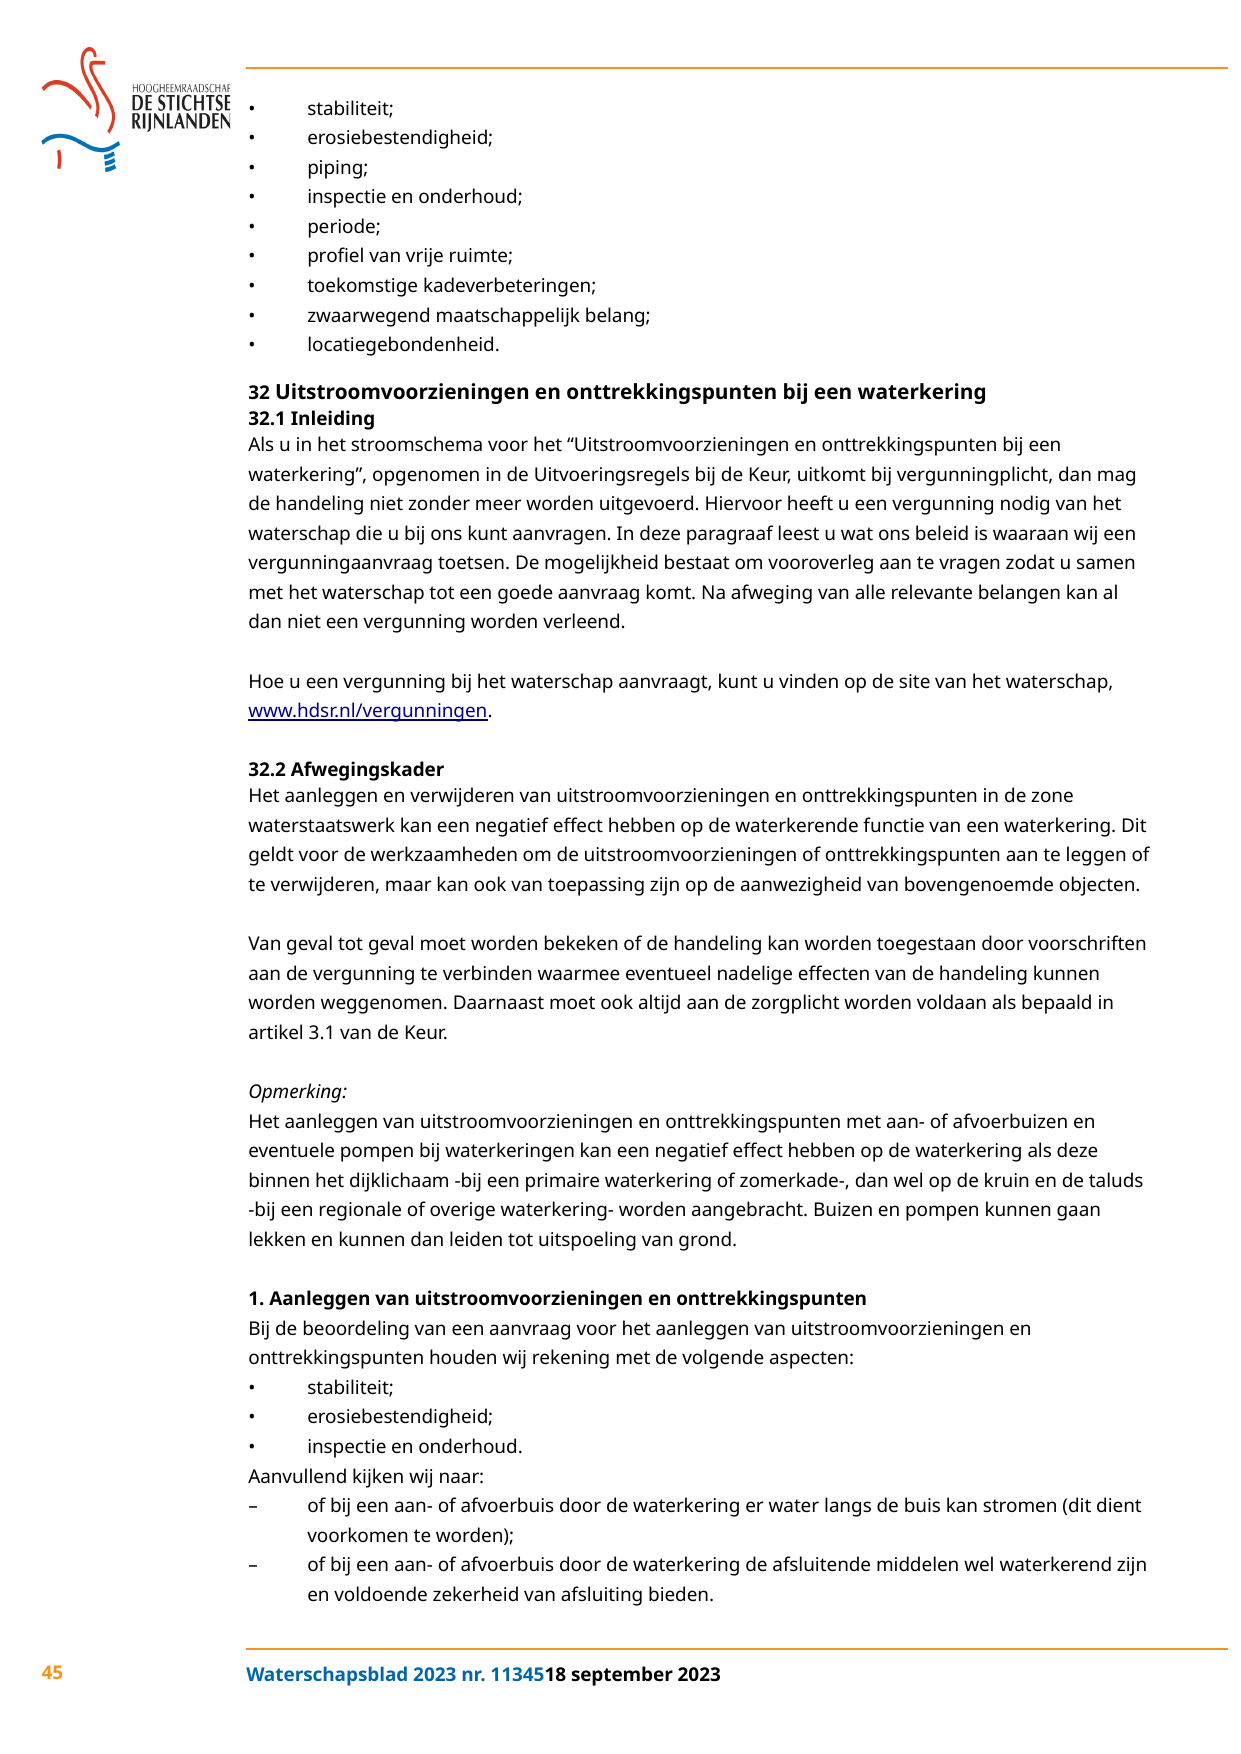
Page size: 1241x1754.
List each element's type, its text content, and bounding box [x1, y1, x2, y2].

list of bij een aan- of afvoerbuis door de waterkering er water langs de buis kan stromen (dit dient voorkomen te worden); [248, 1492, 1152, 1548]
list zwaarwegend maatschappelijk belang; [248, 302, 1152, 328]
list toekomstige kadeverbeteringen; [248, 272, 1152, 298]
list stabiliteit; [248, 1374, 1152, 1400]
list piping; [248, 154, 1152, 180]
list locatiegebondenheid. [248, 331, 1152, 357]
text Het aanleggen en verwijderen van uitstroomvoorzieningen en onttrekkingspunten in de zone waterstaatswerk kan een negatief effect hebben op de waterkerende functie van een waterkering. Dit geldt voor de werkzaamheden om de uitstroomvoorzieningen of onttrekkingspunten aan te leggen of te verwijderen, maar kan ook van toepassing zijn op de aanwezigheid van bovengenoemde objecten. [248, 782, 1152, 897]
text Bij de beoordeling van een aanvraag voor het aanleggen van uitstroomvoorzieningen en onttrekkingspunten houden wij rekening met de volgende aspecten: [248, 1315, 1152, 1370]
list profiel van vrije ruimte; [248, 243, 1152, 268]
text Het aanleggen van uitstroomvoorzieningen en onttrekkingspunten met aan- of afvoerbuizen en eventuele pompen bij waterkeringen kan een negatief effect hebben op de waterkering als deze binnen het dijklichaam -bij een primaire waterkering of zomerkade-, dan wel op de kruin en de taluds -bij een regionale of overige waterkering- worden aangebracht. Buizen en pompen kunnen gaan lekken en kunnen dan leiden tot uitspoeling van grond. [248, 1108, 1152, 1252]
text 32.1 Inleiding [248, 406, 1152, 431]
text 32 Uitstroomvoorzieningen en onttrekkingspunten bij een waterkering [248, 377, 1152, 406]
list of bij een aan- of afvoerbuis door de waterkering de afsluitende middelen wel waterkerend zijn en voldoende zekerheid van afsluiting bieden. [248, 1552, 1152, 1607]
text Opmerking: [248, 1078, 1152, 1104]
text Als u in het stroomschema voor het “Uitstroomvoorzieningen en onttrekkingspunten bij een waterkering”, opgenomen in de Uitvoeringsregels bij de Keur, uitkomt bij vergunningplicht, dan mag de handeling niet zonder meer worden uitgevoerd. Hiervoor heeft u een vergunning nodig van het waterschap die u bij ons kunt aanvragen. In deze paragraaf leest u wat ons beleid is waaraan wij een vergunningaanvraag toetsen. De mogelijkheid bestaat om vooroverleg aan te vragen zodat u samen met het waterschap tot een goede aanvraag komt. Na afweging van alle relevante belangen kan al dan niet een vergunning worden verleend. [248, 431, 1152, 634]
text 1. Aanleggen van uitstroomvoorzieningen en onttrekkingspunten [248, 1285, 1152, 1311]
text Aanvullend kijken wij naar: [248, 1463, 1152, 1488]
text 32.2 Afwegingskader [248, 757, 1152, 782]
list periode; [248, 213, 1152, 239]
list inspectie en onderhoud; [248, 183, 1152, 209]
list stabiliteit; [248, 95, 1152, 121]
list erosiebestendigheid; [248, 124, 1152, 150]
picture [41, 47, 231, 172]
text Hoe u een vergunning bij het waterschap aanvraagt, kunt u vinden op de site van het waterschap, www.hdsr.nl/vergunningen. [248, 668, 1152, 723]
list inspectie en onderhoud. [248, 1433, 1152, 1459]
text Van geval tot geval moet worden bekeken of de handeling kan worden toegestaan door voorschriften aan de vergunning te verbinden waarmee eventueel nadelige effecten van de handeling kunnen worden weggenomen. Daarnaast moet ook altijd aan de zorgplicht worden voldaan als bepaald in artikel 3.1 van de Keur. [248, 930, 1152, 1045]
list erosiebestendigheid; [248, 1404, 1152, 1429]
